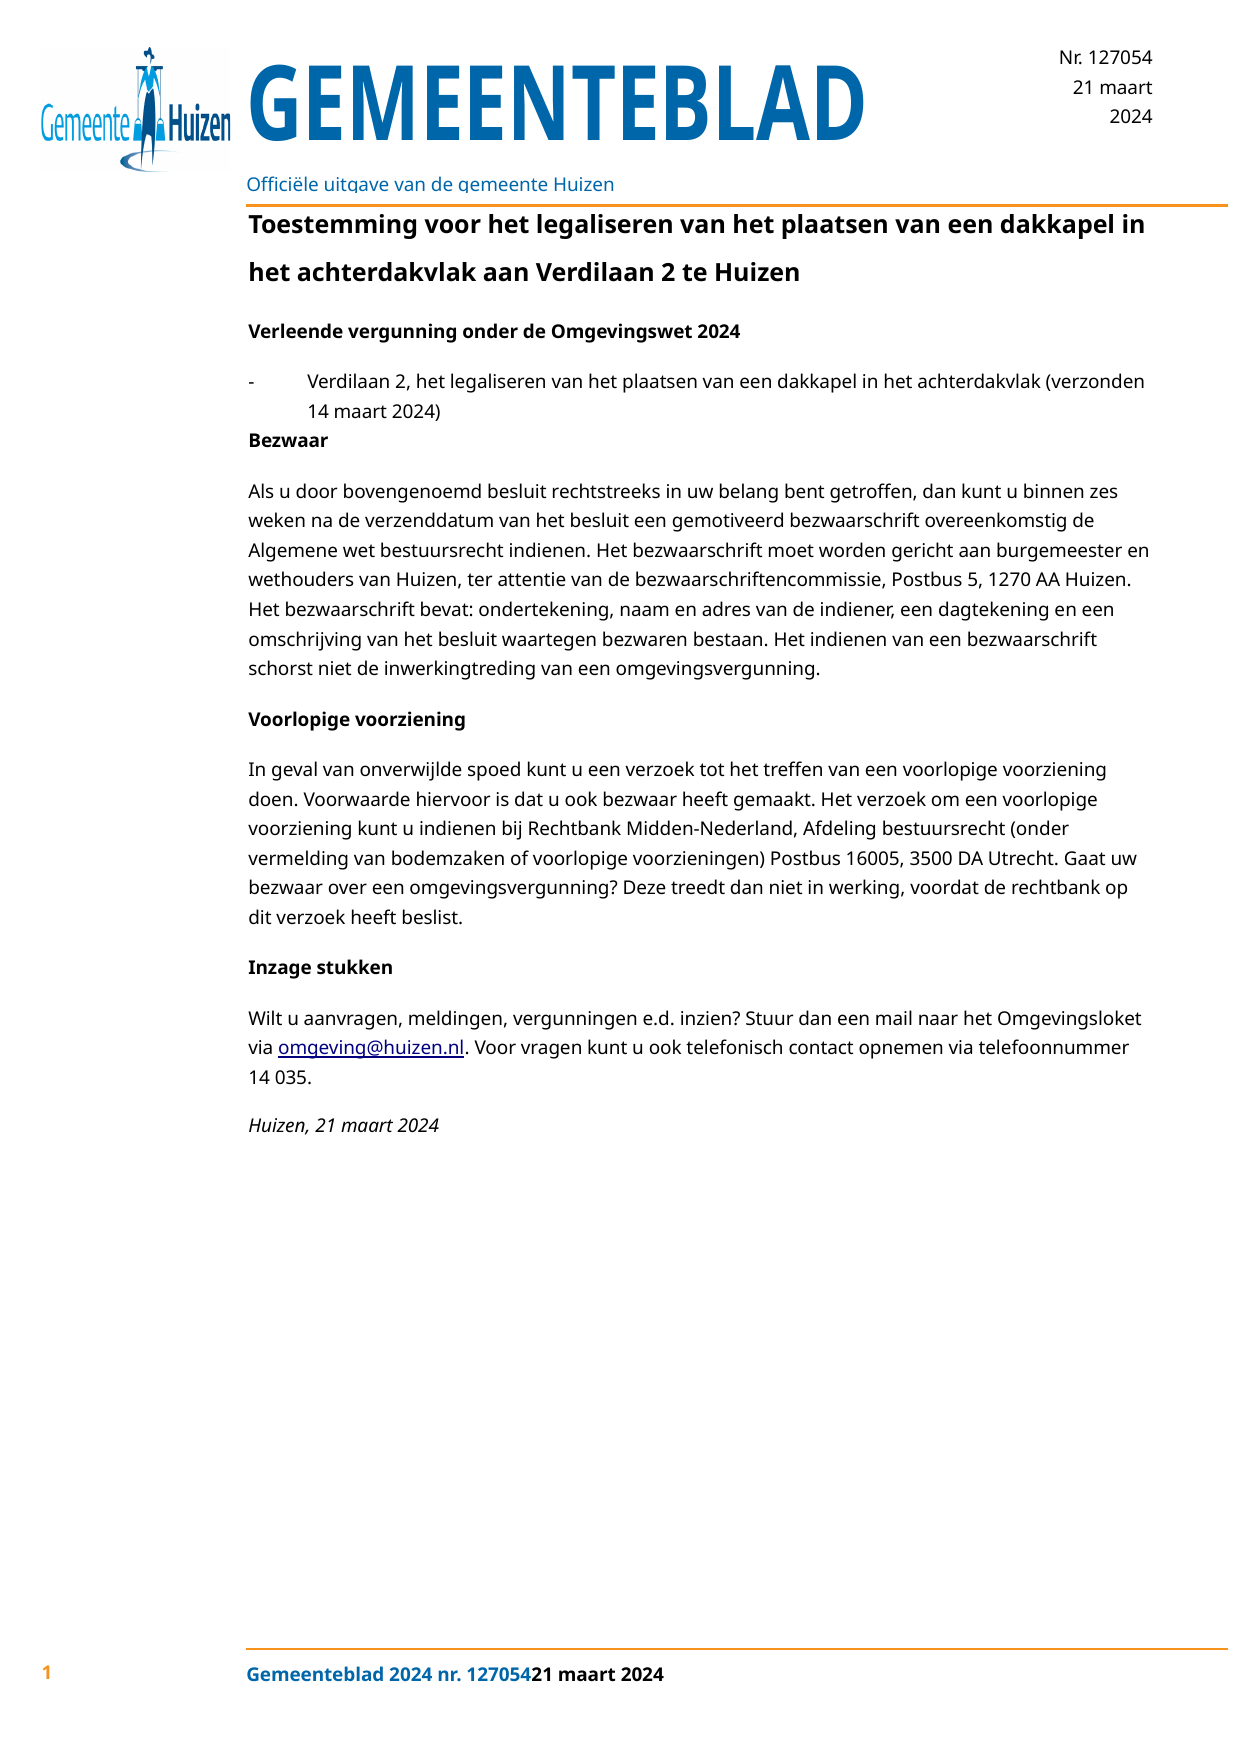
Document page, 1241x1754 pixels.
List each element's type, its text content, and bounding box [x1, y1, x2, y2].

text Als u door bovengenoemd besluit rechtstreeks in uw belang bent getroffen, dan kunt u binnen zes weken na de verzenddatum van het besluit een gemotiveerd bezwaarschrift overeenkomstig de Algemene wet bestuursrecht indienen. Het bezwaarschrift moet worden gericht aan burgemeester en wethouders van Huizen, ter attentie van de bezwaarschriftencommissie, Postbus 5, 1270 AA Huizen. Het bezwaarschrift bevat: ondertekening, naam en adres van de indiener, een dagtekening en een omschrijving van het besluit waartegen bezwaren bestaan. Het indienen van een bezwaarschrift schorst niet de inwerkingtreding van een omgevingsvergunning. [248, 478, 1152, 681]
list Verdilaan 2, het legaliseren van het plaatsen van een dakkapel in het achterdakvlak (verzonden 14 maart 2024) [248, 368, 1152, 424]
text In geval van onverwijlde spoed kunt u een verzoek tot het treffen van een voorlopige voorziening doen. Voorwaarde hiervoor is dat u ook bezwaar heeft gemaakt. Het verzoek om een voorlopige voorziening kunt u indienen bij Rechtbank Midden-Nederland, Afdeling bestuursrecht (onder vermelding van bodemzaken of voorlopige voorzieningen) Postbus 16005, 3500 DA Utrecht. Gaat uw bezwaar over een omgevingsvergunning? Deze treedt dan niet in werking, voordat de rechtbank op dit verzoek heeft beslist. [248, 756, 1152, 930]
text Toestemming voor het legaliseren van het plaatsen van een dakkapel in het achterdakvlak aan Verdilaan 2 te Huizen [248, 207, 1152, 288]
text Huizen, 21 maart 2024 [248, 1112, 1152, 1138]
text Inzage stukken [248, 954, 1152, 980]
text Wilt u aanvragen, meldingen, vergunningen e.d. inzien? Stuur dan een mail naar het Omgevingsloket via omgeving@huizen.nl. Voor vragen kunt u ook telefonisch contact opnemen via telefoonnummer 14 035. [248, 1005, 1152, 1090]
text Verleende vergunning onder de Omgevingswet 2024 [248, 318, 1152, 344]
text Bezwaar [248, 427, 1152, 453]
picture [41, 47, 231, 172]
text Voorlopige voorziening [248, 706, 1152, 732]
